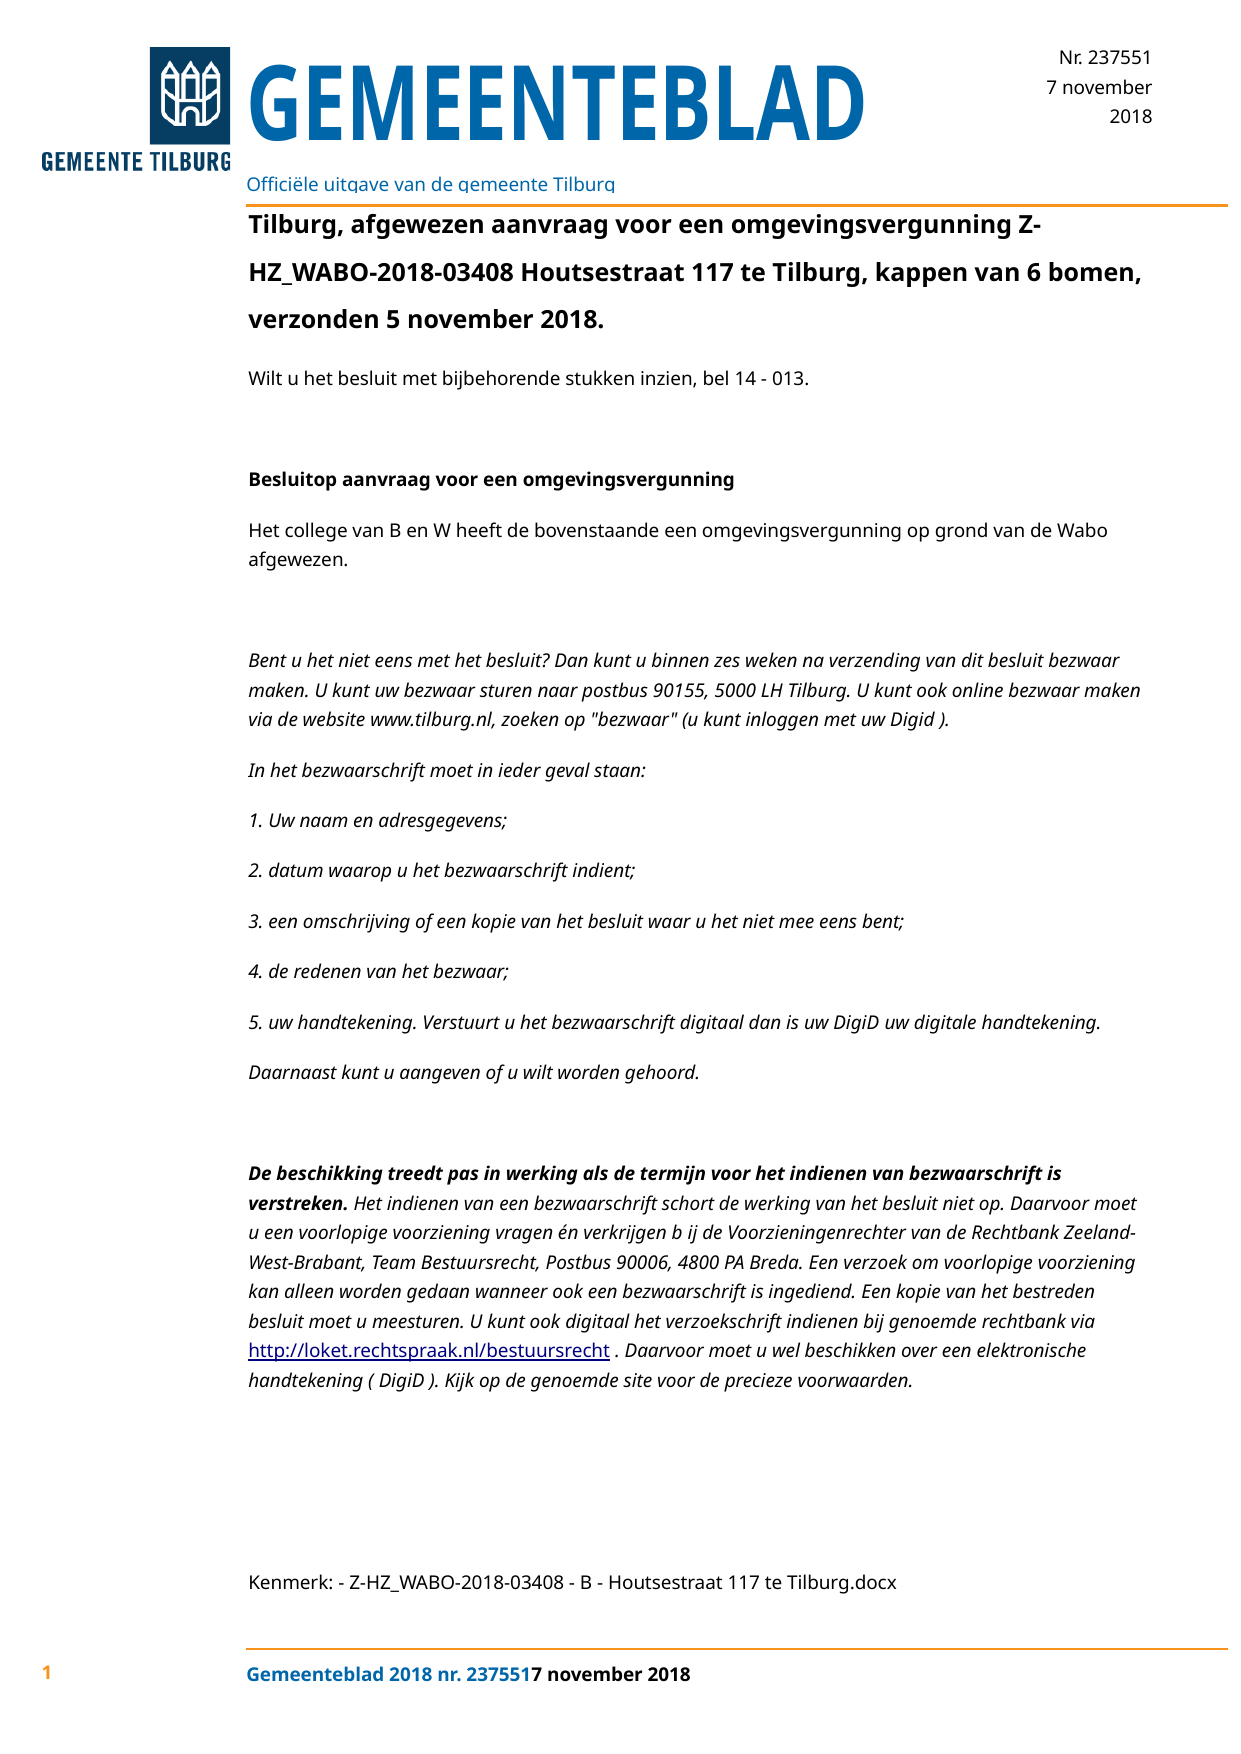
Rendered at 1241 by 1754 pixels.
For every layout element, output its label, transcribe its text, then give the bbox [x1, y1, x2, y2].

text 5. uw handtekening. Verstuurt u het bezwaarschrift digitaal dan is uw DigiD uw digitale handtekening. [248, 1009, 1152, 1034]
picture [41, 47, 231, 172]
text 1. Uw naam en adresgegevens; [248, 807, 1152, 833]
text Bent u het niet eens met het besluit? Dan kunt u binnen zes weken na verzending van dit besluit bezwaar maken. U kunt uw bezwaar sturen naar postbus 90155, 5000 LH Tilburg. U kunt ook online bezwaar maken via de website www.tilburg.nl, zoeken op "bezwaar" (u kunt inloggen met uw Digid ). [248, 647, 1152, 732]
text Kenmerk: - Z-HZ_WABO-2018-03408 - B - Houtsestraat 117 te Tilburg.docx [248, 1569, 1152, 1594]
text Besluitop aanvraag voor een omgevingsvergunning [248, 466, 1152, 492]
text De beschikking treedt pas in werking als de termijn voor het indienen van bezwaarschrift is verstreken. Het indienen van een bezwaarschrift schort de werking van het besluit niet op. Daarvoor moet u een voorlopige voorziening vragen én verkrijgen b ij de Voorzieningenrechter van de Rechtbank Zeeland-West-Brabant, Team Bestuursrecht, Postbus 90006, 4800 PA Breda. Een verzoek om voorlopige voorziening kan alleen worden gedaan wanneer ook een bezwaarschrift is ingediend. Een kopie van het bestreden besluit moet u meesturen. U kunt ook digitaal het verzoekschrift indienen bij genoemde rechtbank via http://loket.rechtspraak.nl/bestuursrecht . Daarvoor moet u wel beschikken over een elektronische handtekening ( DigiD ). Kijk op de genoemde site voor de precieze voorwaarden. [248, 1160, 1152, 1393]
text 2. datum waarop u het bezwaarschrift indient; [248, 858, 1152, 883]
text Wilt u het besluit met bijbehorende stukken inzien, bel 14 - 013. [248, 366, 1152, 391]
text Tilburg, afgewezen aanvraag voor een omgevingsvergunning Z-HZ_WABO-2018-03408 Houtsestraat 117 te Tilburg, kappen van 6 bomen, verzonden 5 november 2018. [248, 207, 1152, 336]
text 4. de redenen van het bezwaar; [248, 958, 1152, 984]
text 3. een omschrijving of een kopie van het besluit waar u het niet mee eens bent; [248, 908, 1152, 934]
text Het college van B en W heeft de bovenstaande een omgevingsvergunning op grond van de Wabo afgewezen. [248, 517, 1152, 572]
text In het bezwaarschrift moet in ieder geval staan: [248, 757, 1152, 782]
text Daarnaast kunt u aangeven of u wilt worden gehoord. [248, 1059, 1152, 1085]
